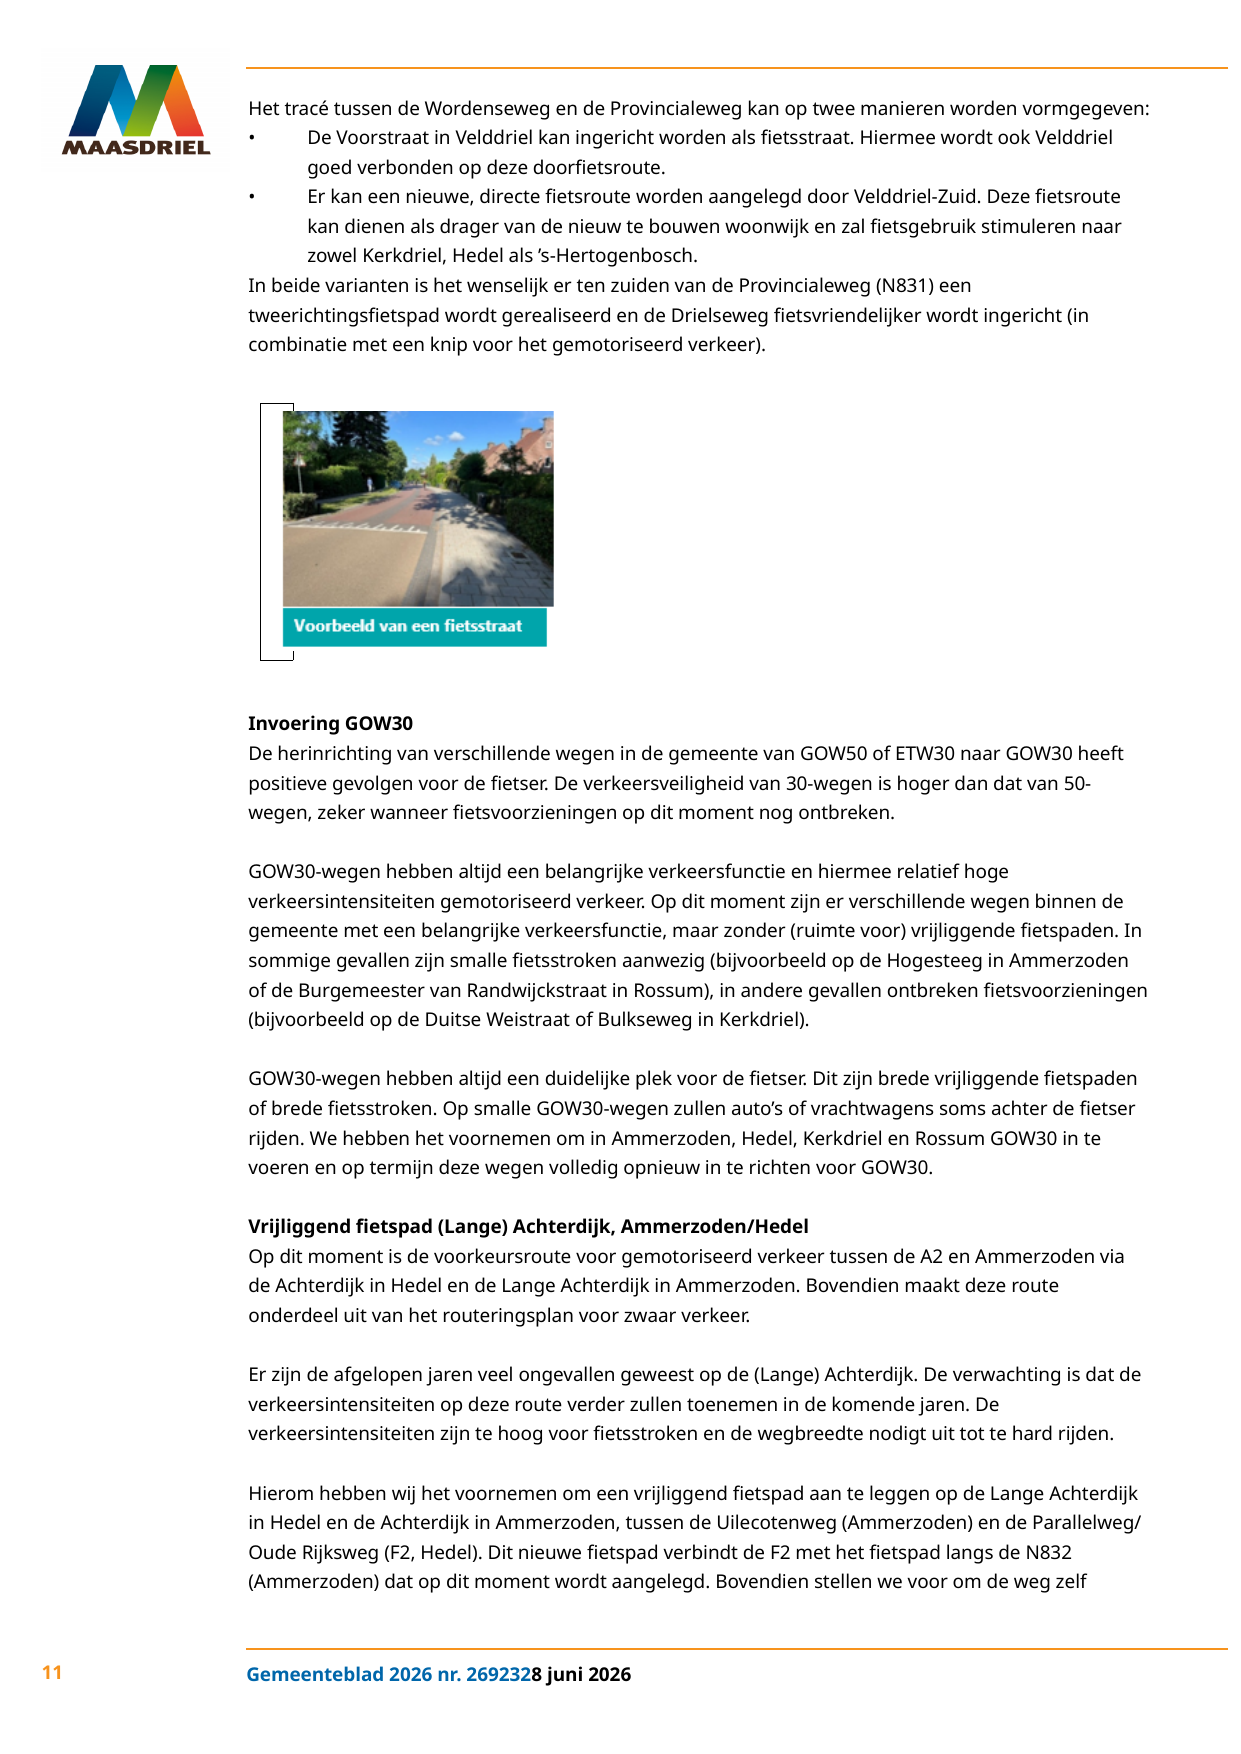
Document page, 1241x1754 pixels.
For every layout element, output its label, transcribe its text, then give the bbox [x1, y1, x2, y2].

text In beide varianten is het wenselijk er ten zuiden van de Provincialeweg (N831) een tweerichtingsfietspad wordt gerealiseerd en de Drielseweg fietsvriendelijker wordt ingericht (in combinatie met een knip voor het gemotoriseerd verkeer). [248, 272, 1152, 357]
list Er kan een nieuwe, directe fietsroute worden aangelegd door Velddriel-Zuid. Deze fietsroute kan dienen als drager van de nieuw te bouwen woonwijk en zal fietsgebruik stimuleren naar zowel Kerkdriel, Hedel als ’s-Hertogenbosch. [248, 183, 1152, 268]
text Hierom hebben wij het voornemen om een vrijliggend fietspad aan te leggen op de Lange Achterdijk in Hedel en de Achterdijk in Ammerzoden, tussen de Uilecotenweg (Ammerzoden) en de Parallelweg/ Oude Rijksweg (F2, Hedel). Dit nieuwe fietspad verbindt de F2 met het fietspad langs de N832 (Ammerzoden) dat op dit moment wordt aangelegd. Bovendien stellen we voor om de weg zelf [248, 1480, 1152, 1594]
text Invoering GOW30 [248, 711, 1152, 736]
list De Voorstraat in Velddriel kan ingericht worden als fietsstraat. Hiermee wordt ook Velddriel goed verbonden op deze doorfietsroute. [248, 124, 1152, 180]
text Er zijn de afgelopen jaren veel ongevallen geweest op de (Lange) Achterdijk. De verwachting is dat de verkeersintensiteiten op deze route verder zullen toenemen in de komende jaren. De verkeersintensiteiten zijn te hoog voor fietsstroken en de wegbreedte nodigt uit tot te hard rijden. [248, 1361, 1152, 1446]
text GOW30-wegen hebben altijd een belangrijke verkeersfunctie en hiermee relatief hoge verkeersintensiteiten gemotoriseerd verkeer. Op dit moment zijn er verschillende wegen binnen de gemeente met een belangrijke verkeersfunctie, maar zonder (ruimte voor) vrijliggende fietspaden. In sommige gevallen zijn smalle fietsstroken aanwezig (bijvoorbeeld op de Hogesteeg in Ammerzoden of de Burgemeester van Randwijckstraat in Rossum), in andere gevallen ontbreken fietsvoorzieningen (bijvoorbeeld op de Duitse Weistraat of Bulkseweg in Kerkdriel). [248, 858, 1152, 1032]
picture [268, 411, 565, 651]
text Vrijliggend fietspad (Lange) Achterdijk, Ammerzoden/Hedel [248, 1213, 1152, 1239]
text GOW30-wegen hebben altijd een duidelijke plek voor de fietser. Dit zijn brede vrijliggende fietspaden of brede fietsstroken. Op smalle GOW30-wegen zullen auto’s of vrachtwagens soms achter de fietser rijden. We hebben het voornemen om in Ammerzoden, Hedel, Kerkdriel en Rossum GOW30 in te voeren en op termijn deze wegen volledig opnieuw in te richten voor GOW30. [248, 1066, 1152, 1180]
text Op dit moment is de voorkeursroute voor gemotoriseerd verkeer tussen de A2 en Ammerzoden via de Achterdijk in Hedel en de Lange Achterdijk in Ammerzoden. Bovendien maakt deze route onderdeel uit van het routeringsplan voor zwaar verkeer. [248, 1243, 1152, 1328]
picture [41, 47, 231, 172]
text De herinrichting van verschillende wegen in de gemeente van GOW50 of ETW30 naar GOW30 heeft positieve gevolgen voor de fietser. De verkeersveiligheid van 30-wegen is hoger dan dat van 50-wegen, zeker wanneer fietsvoorzieningen op dit moment nog ontbreken. [248, 740, 1152, 825]
text Het tracé tussen de Wordenseweg en de Provincialeweg kan op twee manieren worden vormgegeven: [248, 95, 1152, 121]
